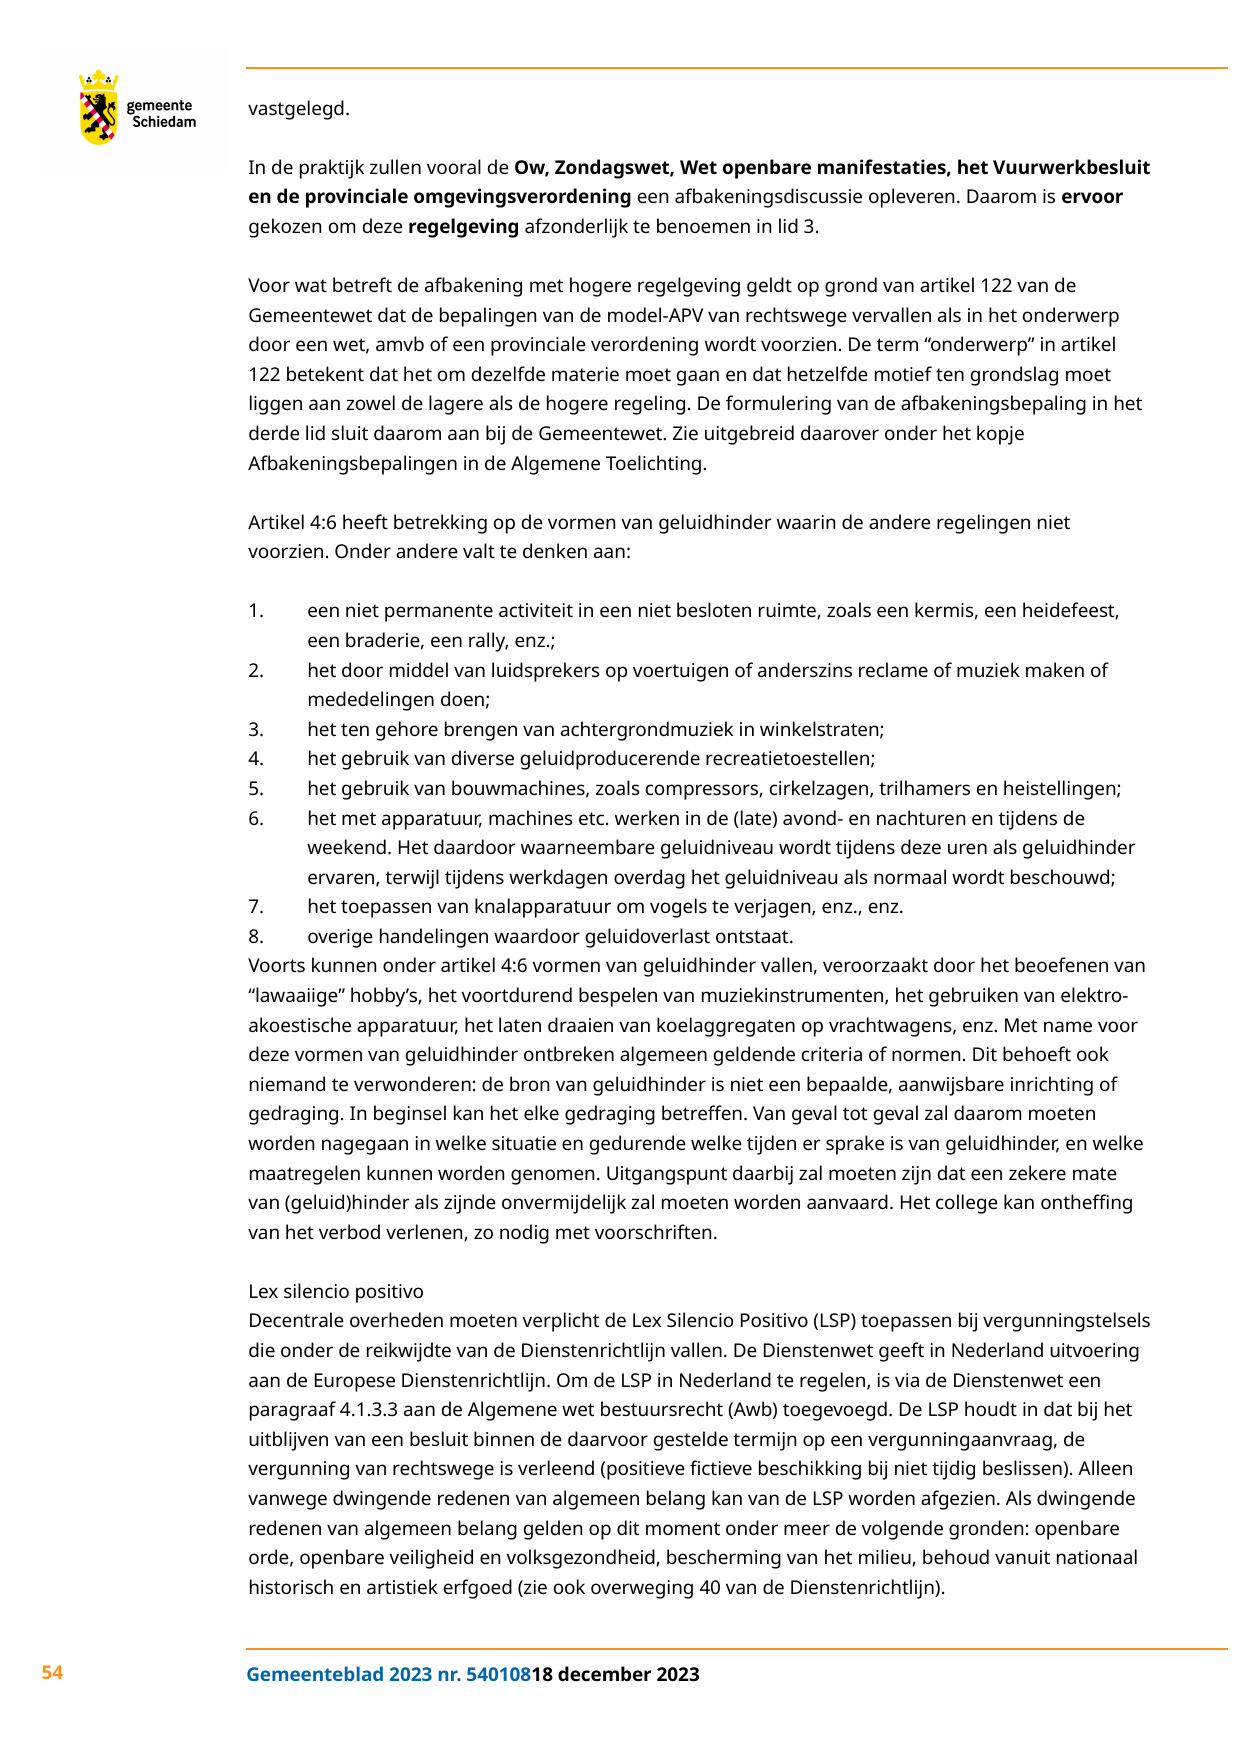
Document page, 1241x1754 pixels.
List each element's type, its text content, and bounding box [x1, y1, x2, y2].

list het ten gehore brengen van achtergrondmuziek in winkelstraten; [248, 716, 1152, 742]
list het door middel van luidsprekers op voertuigen of anderszins reclame of muziek maken of mededelingen doen; [248, 657, 1152, 712]
text In de praktijk zullen vooral de Ow, Zondagswet, Wet openbare manifestaties, het Vuurwerkbesluit en de provinciale omgevingsverordening een afbakeningsdiscussie opleveren. Daarom is ervoor gekozen om deze regelgeving afzonderlijk te benoemen in lid 3. [248, 154, 1152, 239]
text Artikel 4:6 heeft betrekking op de vormen van geluidhinder waarin de andere regelingen niet voorzien. Onder andere valt te denken aan: [248, 509, 1152, 564]
list overige handelingen waardoor geluidoverlast ontstaat. [248, 923, 1152, 949]
text Lex silencio positivo [248, 1278, 1152, 1304]
text Voorts kunnen onder artikel 4:6 vormen van geluidhinder vallen, veroorzaakt door het beoefenen van “lawaaiige” hobby’s, het voortdurend bespelen van muziekinstrumenten, het gebruiken van elektro- akoestische apparatuur, het laten draaien van koelaggregaten op vrachtwagens, enz. Met name voor deze vormen van geluidhinder ontbreken algemeen geldende criteria of normen. Dit behoeft ook niemand te verwonderen: de bron van geluidhinder is niet een bepaalde, aanwijsbare inrichting of gedraging. In beginsel kan het elke gedraging betreffen. Van geval tot geval zal daarom moeten worden nagegaan in welke situatie en gedurende welke tijden er sprake is van geluidhinder, en welke maatregelen kunnen worden genomen. Uitgangspunt daarbij zal moeten zijn dat een zekere mate van (geluid)hinder als zijnde onvermijdelijk zal moeten worden aanvaard. Het college kan ontheffing van het verbod verlenen, zo nodig met voorschriften. [248, 953, 1152, 1245]
list een niet permanente activiteit in een niet besloten ruimte, zoals een kermis, een heidefeest, een braderie, een rally, enz.; [248, 598, 1152, 653]
text Decentrale overheden moeten verplicht de Lex Silencio Positivo (LSP) toepassen bij vergunningstelsels die onder de reikwijdte van de Dienstenrichtlijn vallen. De Dienstenwet geeft in Nederland uitvoering aan de Europese Dienstenrichtlijn. Om de LSP in Nederland te regelen, is via de Dienstenwet een paragraaf 4.1.3.3 aan de Algemene wet bestuursrecht (Awb) toegevoegd. De LSP houdt in dat bij het uitblijven van een besluit binnen de daarvoor gestelde termijn op een vergunningaanvraag, de vergunning van rechtswege is verleend (positieve fictieve beschikking bij niet tijdig beslissen). Alleen vanwege dwingende redenen van algemeen belang kan van de LSP worden afgezien. Als dwingende redenen van algemeen belang gelden op dit moment onder meer de volgende gronden: openbare orde, openbare veiligheid en volksgezondheid, bescherming van het milieu, behoud vanuit nationaal historisch en artistiek erfgoed (zie ook overweging 40 van de Dienstenrichtlijn). [248, 1308, 1152, 1600]
list het gebruik van diverse geluidproducerende recreatietoestellen; [248, 746, 1152, 771]
list het gebruik van bouwmachines, zoals compressors, cirkelzagen, trilhamers en heistellingen; [248, 775, 1152, 801]
text vastgelegd. [248, 95, 1152, 121]
text Voor wat betreft de afbakening met hogere regelgeving geldt op grond van artikel 122 van de Gemeentewet dat de bepalingen van de model-APV van rechtswege vervallen als in het onderwerp door een wet, amvb of een provinciale verordening wordt voorzien. De term “onderwerp” in artikel 122 betekent dat het om dezelfde materie moet gaan en dat hetzelfde motief ten grondslag moet liggen aan zowel de lagere als de hogere regeling. De formulering van de afbakeningsbepaling in het derde lid sluit daarom aan bij de Gemeentewet. Zie uitgebreid daarover onder het kopje Afbakeningsbepalingen in de Algemene Toelichting. [248, 272, 1152, 476]
list het toepassen van knalapparatuur om vogels te verjagen, enz., enz. [248, 893, 1152, 919]
list het met apparatuur, machines etc. werken in de (late) avond- en nachturen en tijdens de weekend. Het daardoor waarneembare geluidniveau wordt tijdens deze uren als geluidhinder ervaren, terwijl tijdens werkdagen overdag het geluidniveau als normaal wordt beschouwd; [248, 805, 1152, 890]
picture [41, 47, 231, 172]
